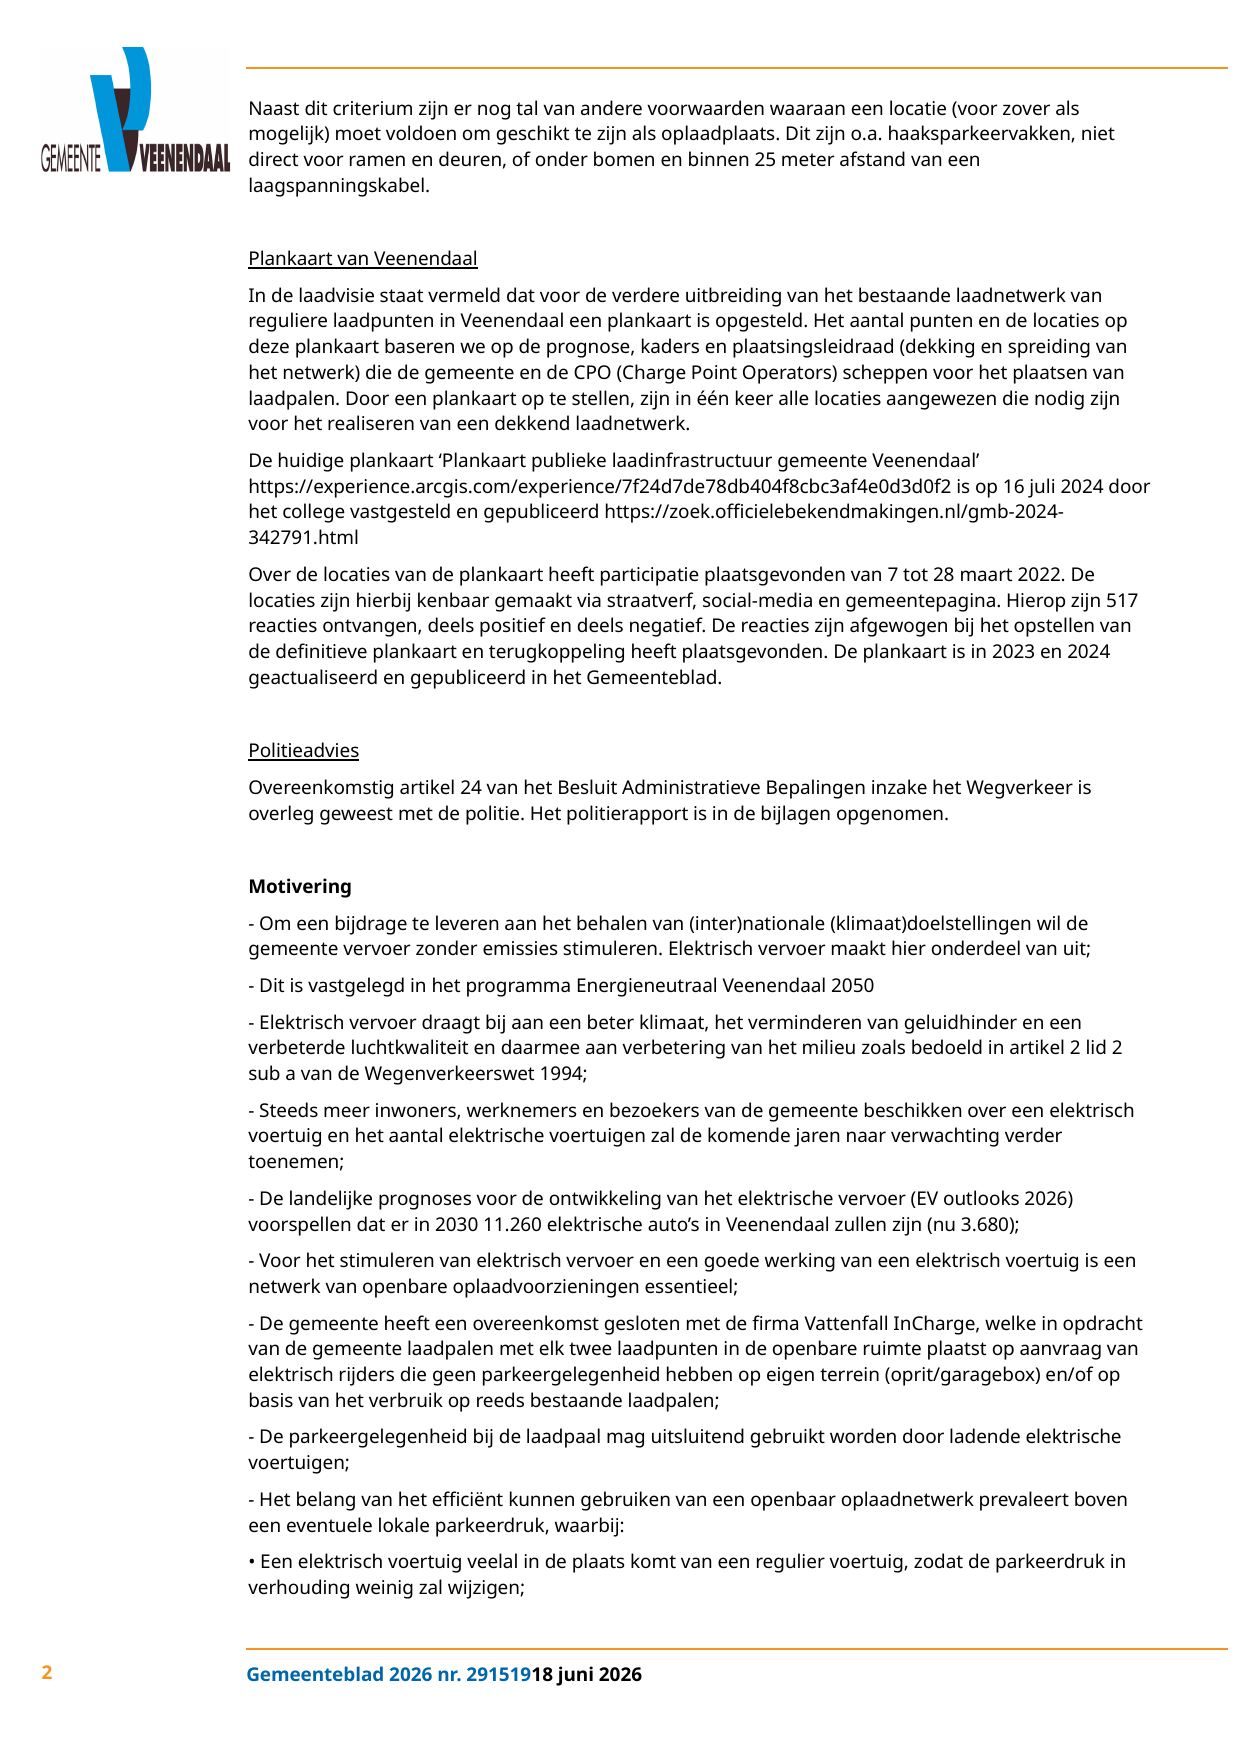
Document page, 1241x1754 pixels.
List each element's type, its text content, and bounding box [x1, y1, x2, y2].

text Motivering [248, 873, 1152, 899]
text • Een elektrisch voertuig veelal in de plaats komt van een regulier voertuig, zodat de parkeerdruk in verhouding weinig zal wijzigen; [248, 1548, 1152, 1600]
text - Om een bijdrage te leveren aan het behalen van (inter)nationale (klimaat)doelstellingen wil de gemeente vervoer zonder emissies stimuleren. Elektrisch vervoer maakt hier onderdeel van uit; [248, 910, 1152, 961]
text Overeenkomstig artikel 24 van het Besluit Administratieve Bepalingen inzake het Wegverkeer is overleg geweest met de politie. Het politierapport is in de bijlagen opgenomen. [248, 774, 1152, 826]
text - De gemeente heeft een overeenkomst gesloten met de firma Vattenfall InCharge, welke in opdracht van de gemeente laadpalen met elk twee laadpunten in de openbare ruimte plaatst op aanvraag van elektrisch rijders die geen parkeergelegenheid hebben op eigen terrein (oprit/garagebox) en/of op basis van het verbruik op reeds bestaande laadpalen; [248, 1310, 1152, 1413]
text - De parkeergelegenheid bij de laadpaal mag uitsluitend gebruikt worden door ladende elektrische voertuigen; [248, 1424, 1152, 1475]
text - Steeds meer inwoners, werknemers en bezoekers van de gemeente beschikken over een elektrisch voertuig en het aantal elektrische voertuigen zal de komende jaren naar verwachting verder toenemen; [248, 1097, 1152, 1174]
text De huidige plankaart ‘Plankaart publieke laadinfrastructuur gemeente Veenendaal’ https://experience.arcgis.com/experience/7f24d7de78db404f8cbc3af4e0d3d0f2 is op 16 juli 2024 door het college vastgesteld en gepubliceerd https://zoek.officielebekendmakingen.nl/gmb-2024-342791.html [248, 447, 1152, 550]
text Over de locaties van de plankaart heeft participatie plaatsgevonden van 7 tot 28 maart 2022. De locaties zijn hierbij kenbaar gemaakt via straatverf, social-media en gemeentepagina. Hierop zijn 517 reacties ontvangen, deels positief en deels negatief. De reacties zijn afgewogen bij het opstellen van de definitieve plankaart en terugkoppeling heeft plaatsgevonden. De plankaart is in 2023 en 2024 geactualiseerd en gepubliceerd in het Gemeenteblad. [248, 561, 1152, 690]
text In de laadvisie staat vermeld dat voor de verdere uitbreiding van het bestaande laadnetwerk van reguliere laadpunten in Veenendaal een plankaart is opgesteld. Het aantal punten en de locaties op deze plankaart baseren we op de prognose, kaders en plaatsingsleidraad (dekking en spreiding van het netwerk) die de gemeente en de CPO (Charge Point Operators) scheppen voor het plaatsen van laadpalen. Door een plankaart op te stellen, zijn in één keer alle locaties aangewezen die nodig zijn voor het realiseren van een dekkend laadnetwerk. [248, 282, 1152, 436]
picture [41, 47, 130, 172]
text Politieadvies [248, 737, 1152, 763]
picture [123, 47, 231, 172]
text - De landelijke prognoses voor de ontwikkeling van het elektrische vervoer (EV outlooks 2026) voorspellen dat er in 2030 11.260 elektrische auto’s in Veenendaal zullen zijn (nu 3.680); [248, 1185, 1152, 1237]
text - Dit is vastgelegd in het programma Energieneutraal Veenendaal 2050 [248, 972, 1152, 998]
text - Voor het stimuleren van elektrisch vervoer en een goede werking van een elektrisch voertuig is een netwerk van openbare oplaadvoorzieningen essentieel; [248, 1247, 1152, 1299]
text - Het belang van het efficiënt kunnen gebruiken van een openbaar oplaadnetwerk prevaleert boven een eventuele lokale parkeerdruk, waarbij: [248, 1486, 1152, 1538]
text Plankaart van Veenendaal [248, 245, 1152, 271]
text Naast dit criterium zijn er nog tal van andere voorwaarden waaraan een locatie (voor zover als mogelijk) moet voldoen om geschikt te zijn als oplaadplaats. Dit zijn o.a. haaksparkeervakken, niet direct voor ramen en deuren, of onder bomen en binnen 25 meter afstand van een laagspanningskabel. [248, 95, 1152, 198]
text - Elektrisch vervoer draagt bij aan een beter klimaat, het verminderen van geluidhinder en een verbeterde luchtkwaliteit en daarmee aan verbetering van het milieu zoals bedoeld in artikel 2 lid 2 sub a van de Wegenverkeerswet 1994; [248, 1009, 1152, 1086]
